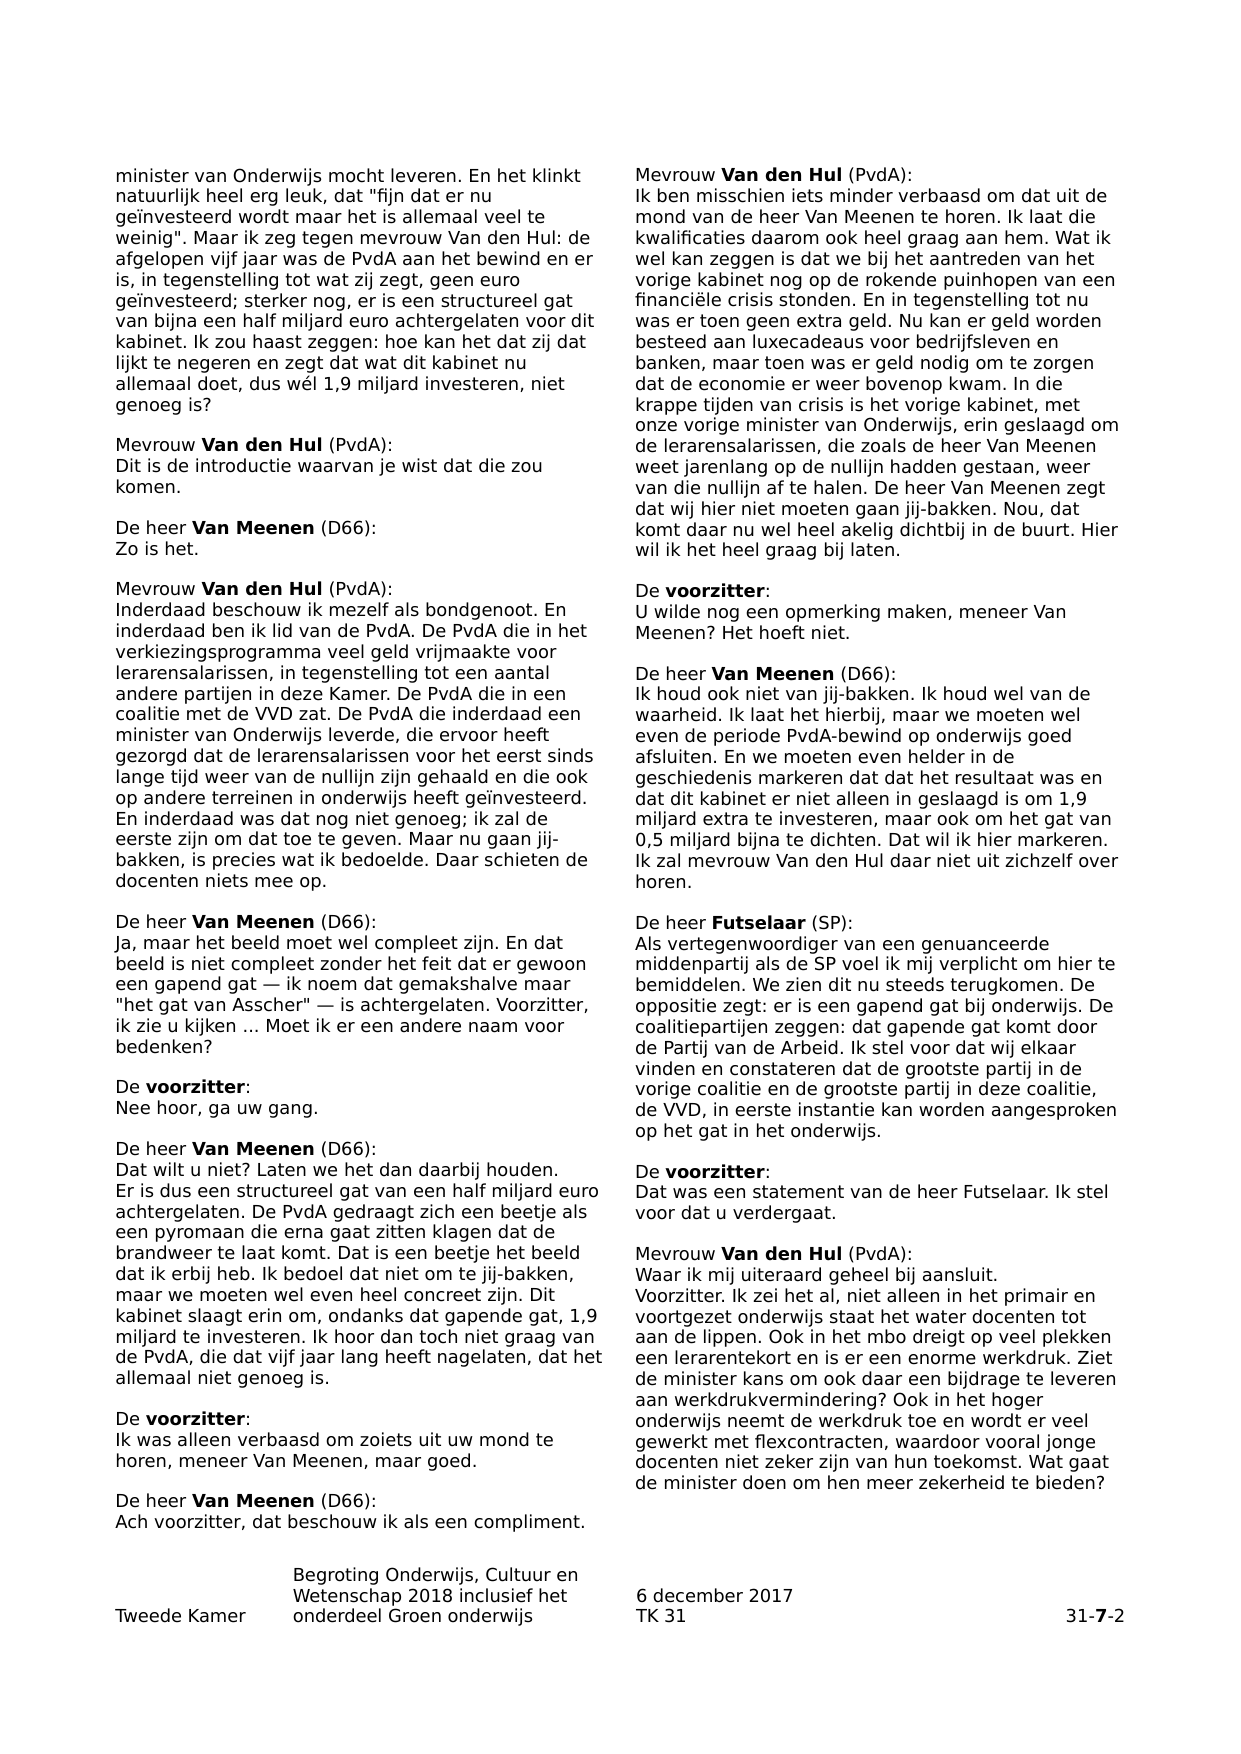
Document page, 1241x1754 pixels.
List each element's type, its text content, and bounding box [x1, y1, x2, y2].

text Nee hoor, ga uw gang. [115, 1098, 605, 1119]
text Als vertegenwoordiger van een genuanceerde middenpartij als de SP voel ik mij verplicht om hier te bemiddelen. We zien dit nu steeds terugkomen. De oppositie zegt: er is een gapend gat bij onderwijs. De coalitiepartijen zeggen: dat gapende gat komt door de Partij van de Arbeid. Ik stel voor dat wij elkaar vinden en constateren dat de grootste partij in de vorige coalitie en de grootste partij in deze coalitie, de VVD, in eerste instantie kan worden aangesproken op het gat in het onderwijs. [635, 933, 1125, 1142]
text Mevrouw Van den Hul (PvdA): [115, 579, 605, 600]
text De heer Van Meenen (D66): [115, 1139, 605, 1160]
text De heer Van Meenen (D66): [115, 1491, 605, 1512]
text De voorzitter: [635, 581, 1125, 602]
text Dit is de introductie waarvan je wist dat die zou komen. [115, 456, 605, 498]
text Dat wilt u niet? Laten we het dan daarbij houden. [115, 1160, 605, 1181]
text Ik was alleen verbaasd om zoiets uit uw mond te horen, meneer Van Meenen, maar goed. [115, 1429, 605, 1471]
text De voorzitter: [635, 1162, 1125, 1182]
text Ik ben misschien iets minder verbaasd om dat uit de mond van de heer Van Meenen te horen. Ik laat die kwalificaties daarom ook heel graag aan hem. Wat ik wel kan zeggen is dat we bij het aantreden van het vorige kabinet nog op de rokende puinhopen van een financiële crisis stonden. En in tegenstelling tot nu was er toen geen extra geld. Nu kan er geld worden besteed aan luxecadeaus voor bedrijfsleven en banken, maar toen was er geld nodig om te zorgen dat de economie er weer bovenop kwam. In die krappe tijden van crisis is het vorige kabinet, met onze vorige minister van Onderwijs, erin geslaagd om de lerarensalarissen, die zoals de heer Van Meenen weet jarenlang op de nullijn hadden gestaan, weer van die nullijn af te halen. De heer Van Meenen zegt dat wij hier niet moeten gaan jij-bakken. Nou, dat komt daar nu wel heel akelig dichtbij in de buurt. Hier wil ik het heel graag bij laten. [635, 186, 1125, 561]
text De voorzitter: [115, 1409, 605, 1429]
text Waar ik mij uiteraard geheel bij aansluit. [635, 1265, 1125, 1286]
text De heer Van Meenen (D66): [635, 663, 1125, 684]
text Voorzitter. Ik zei het al, niet alleen in het primair en voortgezet onderwijs staat het water docenten tot aan de lippen. Ook in het mbo dreigt op veel plekken een lerarentekort en is er een enorme werkdruk. Ziet de minister kans om ook daar een bijdrage te leveren aan werkdrukvermindering? Ook in het hoger onderwijs neemt de werkdruk toe en wordt er veel gewerkt met flexcontracten, waardoor vooral jonge docenten niet zeker zijn van hun toekomst. Wat gaat de minister doen om hen meer zekerheid te bieden? [635, 1286, 1125, 1494]
text U wilde nog een opmerking maken, meneer Van Meenen? Het hoeft niet. [635, 602, 1125, 643]
text Mevrouw Van den Hul (PvdA): [635, 1244, 1125, 1265]
text De heer Futselaar (SP): [635, 912, 1125, 933]
text Mevrouw Van den Hul (PvdA): [635, 165, 1125, 186]
text Mevrouw Van den Hul (PvdA): [115, 435, 605, 456]
text Ach voorzitter, dat beschouw ik als een compliment. [115, 1512, 605, 1533]
text minister van Onderwijs mocht leveren. En het klinkt natuurlijk heel erg leuk, dat "fijn dat er nu geïnvesteerd wordt maar het is allemaal veel te weinig". Maar ik zeg tegen mevrouw Van den Hul: de afgelopen vijf jaar was de PvdA aan het bewind en er is, in tegenstelling tot wat zij zegt, geen euro geïnvesteerd; sterker nog, er is een structureel gat van bijna een half miljard euro achtergelaten voor dit kabinet. Ik zou haast zeggen: hoe kan het dat zij dat lijkt te negeren en zegt dat wat dit kabinet nu allemaal doet, dus wél 1,9 miljard investeren, niet genoeg is? [115, 165, 605, 415]
text Zo is het. [115, 538, 605, 559]
text Er is dus een structureel gat van een half miljard euro achtergelaten. De PvdA gedraagt zich een beetje als een pyromaan die erna gaat zitten klagen dat de brandweer te laat komt. Dat is een beetje het beeld dat ik erbij heb. Ik bedoel dat niet om te jij-bakken, maar we moeten wel even heel concreet zijn. Dit kabinet slaagt erin om, ondanks dat gapende gat, 1,9 miljard te investeren. Ik hoor dan toch niet graag van de PvdA, die dat vijf jaar lang heeft nagelaten, dat het allemaal niet genoeg is. [115, 1181, 605, 1389]
text Inderdaad beschouw ik mezelf als bondgenoot. En inderdaad ben ik lid van de PvdA. De PvdA die in het verkiezingsprogramma veel geld vrijmaakte voor lerarensalarissen, in tegenstelling tot een aantal andere partijen in deze Kamer. De PvdA die in een coalitie met de VVD zat. De PvdA die inderdaad een minister van Onderwijs leverde, die ervoor heeft gezorgd dat de lerarensalarissen voor het eerst sinds lange tijd weer van de nullijn zijn gehaald en die ook op andere terreinen in onderwijs heeft geïnvesteerd. En inderdaad was dat nog niet genoeg; ik zal de eerste zijn om dat toe te geven. Maar nu gaan jij-bakken, is precies wat ik bedoelde. Daar schieten de docenten niets mee op. [115, 600, 605, 892]
text De heer Van Meenen (D66): [115, 912, 605, 932]
text Ja, maar het beeld moet wel compleet zijn. En dat beeld is niet compleet zonder het feit dat er gewoon een gapend gat — ik noem dat gemakshalve maar "het gat van Asscher" — is achtergelaten. Voorzitter, ik zie u kijken ... Moet ik er een andere naam voor bedenken? [115, 932, 605, 1057]
text Ik houd ook niet van jij-bakken. Ik houd wel van de waarheid. Ik laat het hierbij, maar we moeten wel even de periode PvdA-bewind op onderwijs goed afsluiten. En we moeten even helder in de geschiedenis markeren dat dat het resultaat was en dat dit kabinet er niet alleen in geslaagd is om 1,9 miljard extra te investeren, maar ook om het gat van 0,5 miljard bijna te dichten. Dat wil ik hier markeren. Ik zal mevrouw Van den Hul daar niet uit zichzelf over horen. [635, 684, 1125, 892]
text De voorzitter: [115, 1077, 605, 1098]
text De heer Van Meenen (D66): [115, 518, 605, 538]
text Dat was een statement van de heer Futselaar. Ik stel voor dat u verdergaat. [635, 1182, 1125, 1224]
